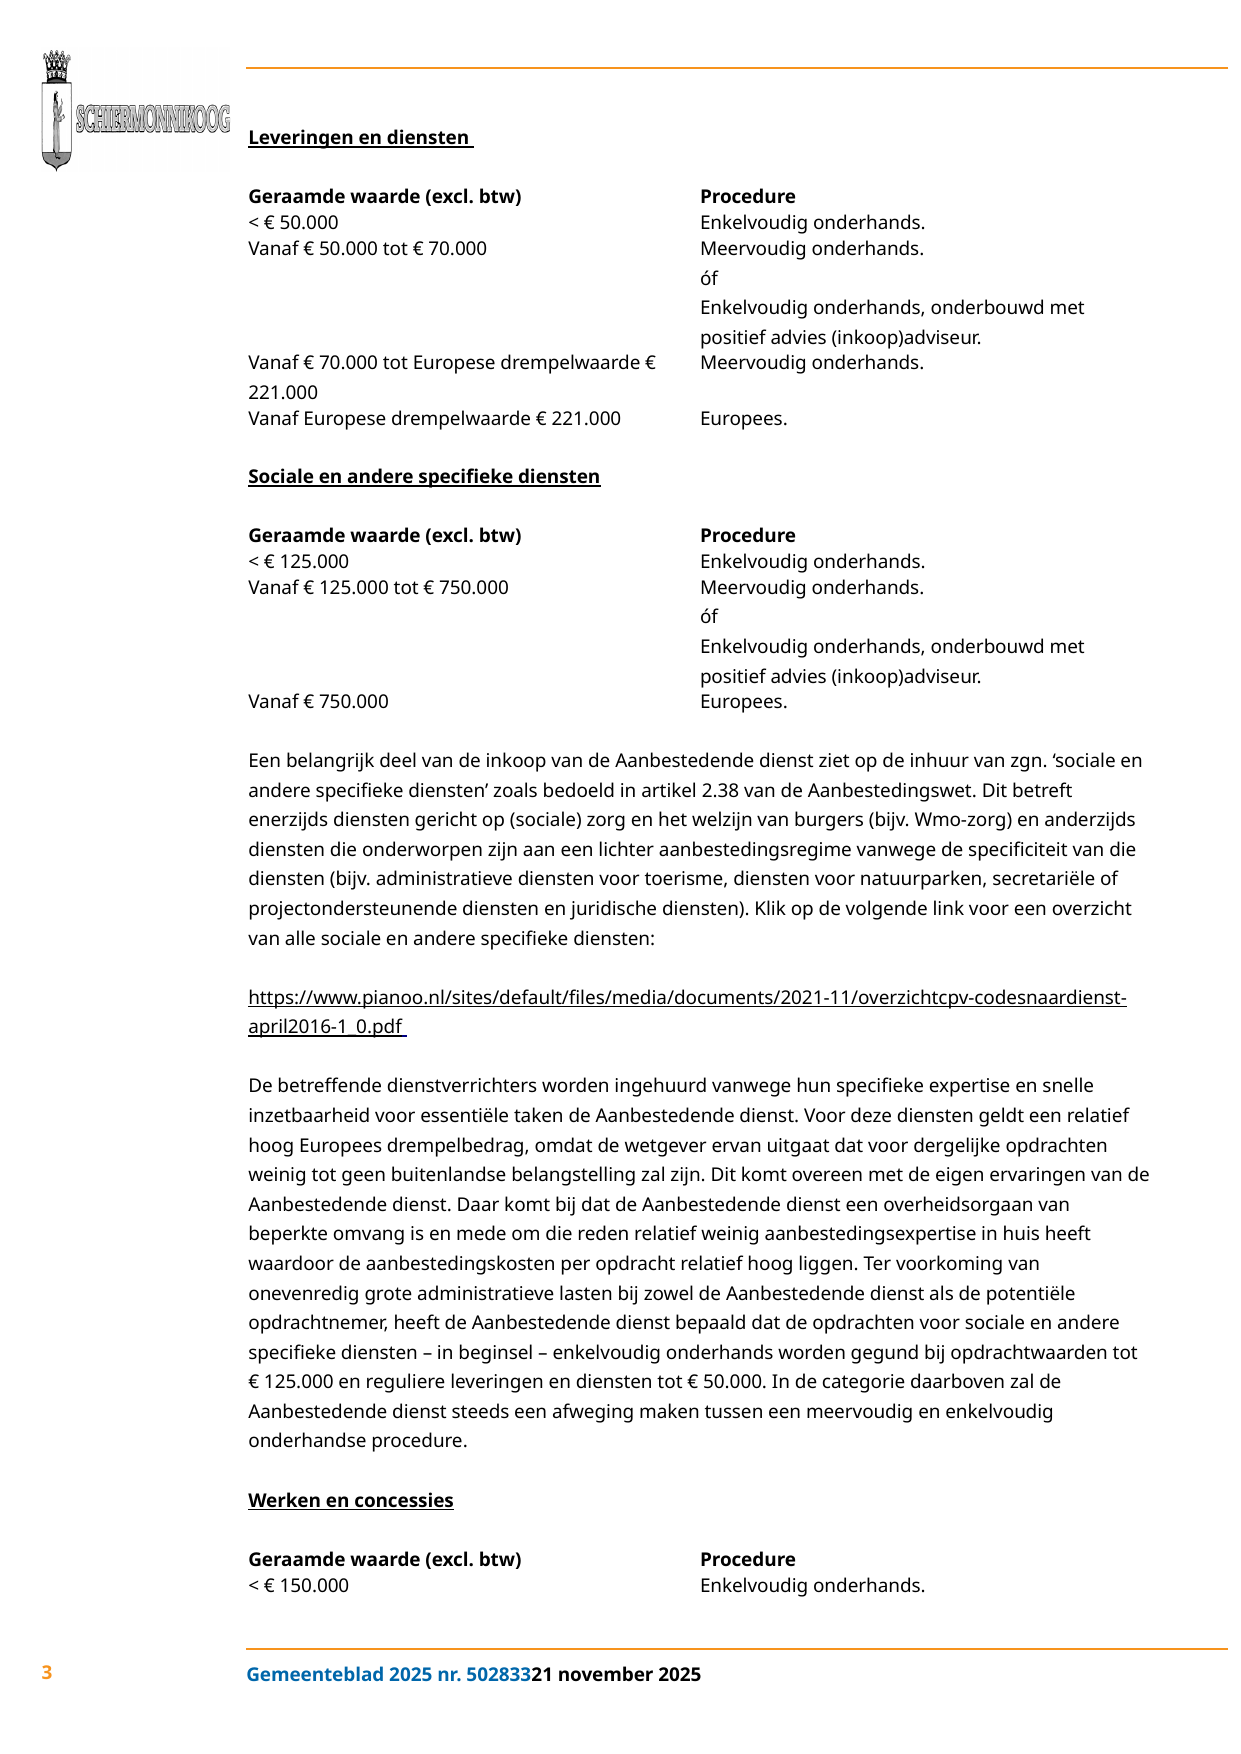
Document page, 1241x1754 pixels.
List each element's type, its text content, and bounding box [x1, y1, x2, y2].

table_cell Meervoudig onderhands. óf Enkelvoudig onderhands, onderbouwd met positief advies (inkoop)adviseur. [700, 235, 1152, 349]
table_cell Vanaf € 50.000 tot € 70.000 [248, 235, 700, 349]
table_cell < € 150.000 [248, 1572, 700, 1597]
table_cell Enkelvoudig onderhands. [700, 209, 1152, 235]
table_header Geraamde waarde (excl. btw) [248, 184, 700, 209]
table_cell Vanaf € 750.000 [248, 689, 700, 714]
picture [41, 47, 231, 172]
table_cell < € 50.000 [248, 209, 700, 235]
table_cell Vanaf € 70.000 tot Europese drempelwaarde € 221.000 [248, 350, 700, 405]
table_cell Enkelvoudig onderhands. [700, 549, 1152, 574]
table_header Geraamde waarde (excl. btw) [248, 523, 700, 548]
table_cell < € 125.000 [248, 549, 700, 574]
table_header Geraamde waarde (excl. btw) [248, 1546, 700, 1572]
table_cell Enkelvoudig onderhands. [700, 1572, 1152, 1597]
text Werken en concessies [248, 1487, 1152, 1512]
text Leveringen en diensten [248, 124, 1152, 150]
table_header Procedure [700, 184, 1152, 209]
table_cell Vanaf Europese drempelwaarde € 221.000 [248, 405, 700, 431]
table_cell Vanaf € 125.000 tot € 750.000 [248, 574, 700, 689]
table_header Procedure [700, 1546, 1152, 1572]
text https://www.pianoo.nl/sites/default/files/media/documents/2021-11/overzichtcpv-codesnaardienst-april2016-1_0.pdf [248, 984, 1152, 1039]
table_cell Meervoudig onderhands. óf Enkelvoudig onderhands, onderbouwd met positief advies (inkoop)adviseur. [700, 574, 1152, 689]
text Sociale en andere specifieke diensten [248, 463, 1152, 489]
table_cell Europees. [700, 689, 1152, 714]
text De betreffende dienstverrichters worden ingehuurd vanwege hun specifieke expertise en snelle inzetbaarheid voor essentiële taken de Aanbestedende dienst. Voor deze diensten geldt een relatief hoog Europees drempelbedrag, omdat de wetgever ervan uitgaat dat voor dergelijke opdrachten weinig tot geen buitenlandse belangstelling zal zijn. Dit komt overeen met de eigen ervaringen van de Aanbestedende dienst. Daar komt bij dat de Aanbestedende dienst een overheidsorgaan van beperkte omvang is en mede om die reden relatief weinig aanbestedingsexpertise in huis heeft waardoor de aanbestedingskosten per opdracht relatief hoog liggen. Ter voorkoming van onevenredig grote administratieve lasten bij zowel de Aanbestedende dienst als de potentiële opdrachtnemer, heeft de Aanbestedende dienst bepaald dat de opdrachten voor sociale en andere specifieke diensten – in beginsel – enkelvoudig onderhands worden gegund bij opdrachtwaarden tot € 125.000 en reguliere leveringen en diensten tot € 50.000. In de categorie daarboven zal de Aanbestedende dienst steeds een afweging maken tussen een meervoudig en enkelvoudig onderhandse procedure. [248, 1073, 1152, 1453]
table_header Procedure [700, 523, 1152, 548]
table_cell Meervoudig onderhands. [700, 350, 1152, 405]
table_cell Europees. [700, 405, 1152, 431]
text Een belangrijk deel van de inkoop van de Aanbestedende dienst ziet op de inhuur van zgn. ‘sociale en andere specifieke diensten’ zoals bedoeld in artikel 2.38 van de Aanbestedingswet. Dit betreft enerzijds diensten gericht op (sociale) zorg en het welzijn van burgers (bijv. Wmo-zorg) en anderzijds diensten die onderworpen zijn aan een lichter aanbestedingsregime vanwege de specificiteit van die diensten (bijv. administratieve diensten voor toerisme, diensten voor natuurparken, secretariële of projectondersteunende diensten en juridische diensten). Klik op de volgende link voor een overzicht van alle sociale en andere specifieke diensten: [248, 747, 1152, 950]
